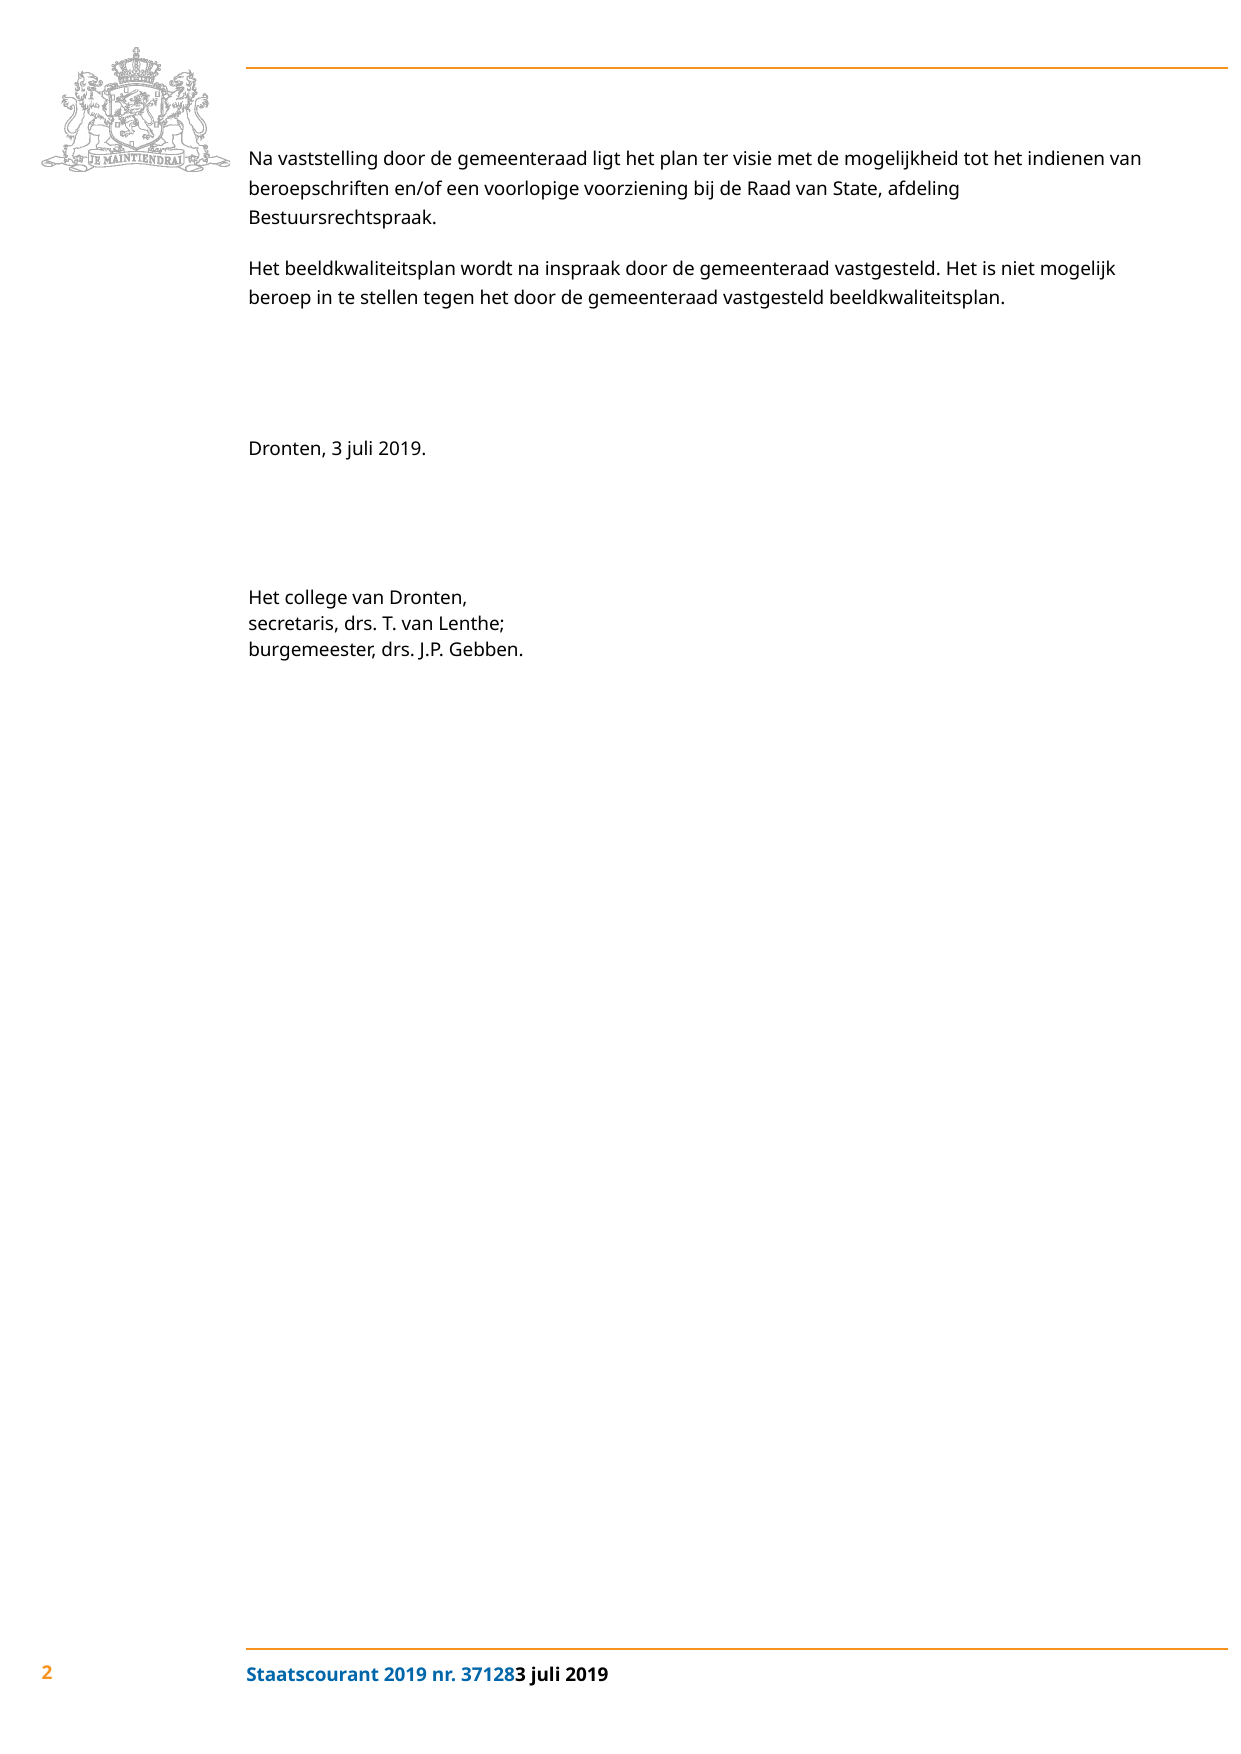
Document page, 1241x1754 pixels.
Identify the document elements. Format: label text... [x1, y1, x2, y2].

text secretaris, drs. T. van Lenthe; [248, 610, 1152, 636]
text Na vaststelling door de gemeenteraad ligt het plan ter visie met de mogelijkheid tot het indienen van beroepschriften en/of een voorlopige voorziening bij de Raad van State, afdeling Bestuursrechtspraak. [248, 145, 1152, 230]
picture [41, 47, 231, 172]
text Het college van Dronten, [248, 584, 1152, 610]
text burgemeester, drs. J.P. Gebben. [248, 636, 1152, 661]
text Het beeldkwaliteitsplan wordt na inspraak door de gemeenteraad vastgesteld. Het is niet mogelijk beroep in te stellen tegen het door de gemeenteraad vastgesteld beeldkwaliteitsplan. [248, 255, 1152, 310]
text Dronten, 3 juli 2019. [248, 436, 1152, 461]
